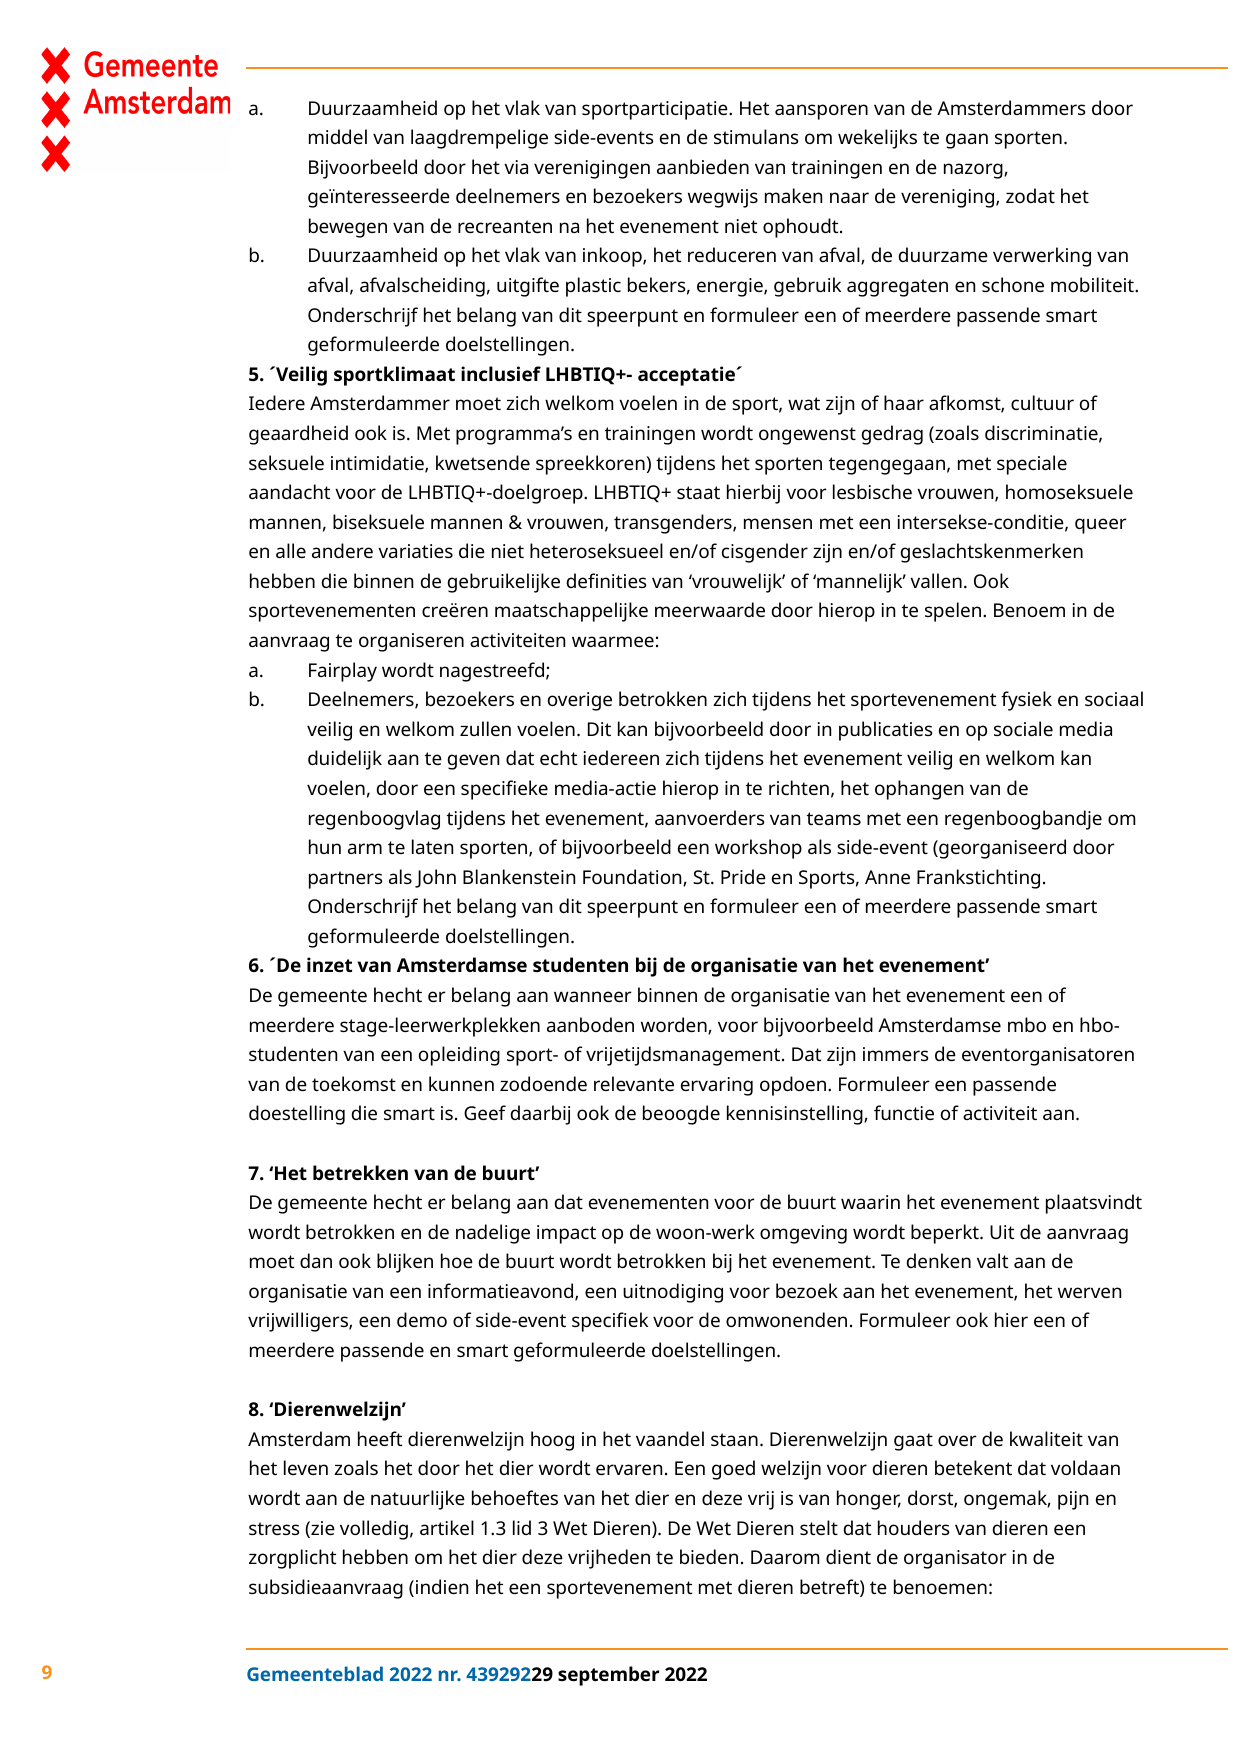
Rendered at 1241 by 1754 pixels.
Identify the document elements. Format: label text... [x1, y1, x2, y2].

list Duurzaamheid op het vlak van inkoop, het reduceren van afval, de duurzame verwerking van afval, afvalscheiding, uitgifte plastic bekers, energie, gebruik aggregaten en schone mobiliteit. Onderschrijf het belang van dit speerpunt en formuleer een of meerdere passende smart geformuleerde doelstellingen. [248, 243, 1152, 357]
text 7. ‘Het betrekken van de buurt’ [248, 1160, 1152, 1186]
text 8. ‘Dierenwelzijn’ [248, 1396, 1152, 1422]
text De gemeente hecht er belang aan wanneer binnen de organisatie van het evenement een of meerdere stage-leerwerkplekken aanboden worden, voor bijvoorbeeld Amsterdamse mbo en hbo-studenten van een opleiding sport- of vrijetijdsmanagement. Dat zijn immers de eventorganisatoren van de toekomst en kunnen zodoende relevante ervaring opdoen. Formuleer een passende doestelling die smart is. Geef daarbij ook de beoogde kennisinstelling, functie of activiteit aan. [248, 982, 1152, 1126]
text De gemeente hecht er belang aan dat evenementen voor de buurt waarin het evenement plaatsvindt wordt betrokken en de nadelige impact op de woon-werk omgeving wordt beperkt. Uit de aanvraag moet dan ook blijken hoe de buurt wordt betrokken bij het evenement. Te denken valt aan de organisatie van een informatieavond, een uitnodiging voor bezoek aan het evenement, het werven vrijwilligers, een demo of side-event specifiek voor de omwonenden. Formuleer ook hier een of meerdere passende en smart geformuleerde doelstellingen. [248, 1189, 1152, 1363]
list Duurzaamheid op het vlak van sportparticipatie. Het aansporen van de Amsterdammers door middel van laagdrempelige side-events en de stimulans om wekelijks te gaan sporten. Bijvoorbeeld door het via verenigingen aanbieden van trainingen en de nazorg, geïnteresseerde deelnemers en bezoekers wegwijs maken naar de vereniging, zodat het bewegen van de recreanten na het evenement niet ophoudt. [248, 95, 1152, 239]
list Deelnemers, bezoekers en overige betrokken zich tijdens het sportevenement fysiek en sociaal veilig en welkom zullen voelen. Dit kan bijvoorbeeld door in publicaties en op sociale media duidelijk aan te geven dat echt iedereen zich tijdens het evenement veilig en welkom kan voelen, door een specifieke media-actie hierop in te richten, het ophangen van de regenboogvlag tijdens het evenement, aanvoerders van teams met een regenboogbandje om hun arm te laten sporten, of bijvoorbeeld een workshop als side-event (georganiseerd door partners als John Blankenstein Foundation, St. Pride en Sports, Anne Frankstichting. Onderschrijf het belang van dit speerpunt en formuleer een of meerdere passende smart geformuleerde doelstellingen. [248, 686, 1152, 949]
text Iedere Amsterdammer moet zich welkom voelen in de sport, wat zijn of haar afkomst, cultuur of geaardheid ook is. Met programma’s en trainingen wordt ongewenst gedrag (zoals discriminatie, seksuele intimidatie, kwetsende spreekkoren) tijdens het sporten tegengegaan, met speciale aandacht voor de LHBTIQ+-doelgroep. LHBTIQ+ staat hierbij voor lesbische vrouwen, homoseksuele mannen, biseksuele mannen & vrouwen, transgenders, mensen met een intersekse-conditie, queer en alle andere variaties die niet heteroseksueel en/of cisgender zijn en/of geslachtskenmerken hebben die binnen de gebruikelijke definities van ‘vrouwelijk’ of ‘mannelijk’ vallen. Ook sportevenementen creëren maatschappelijke meerwaarde door hierop in te spelen. Benoem in de aanvraag te organiseren activiteiten waarmee: [248, 391, 1152, 653]
picture [41, 47, 231, 172]
list Fairplay wordt nagestreefd; [248, 657, 1152, 683]
text 6. ´De inzet van Amsterdamse studenten bij de organisatie van het evenement’ [248, 953, 1152, 978]
text 5. ´Veilig sportklimaat inclusief LHBTIQ+- acceptatie´ [248, 361, 1152, 387]
text Amsterdam heeft dierenwelzijn hoog in het vaandel staan. Dierenwelzijn gaat over de kwaliteit van het leven zoals het door het dier wordt ervaren. Een goed welzijn voor dieren betekent dat voldaan wordt aan de natuurlijke behoeftes van het dier en deze vrij is van honger, dorst, ongemak, pijn en stress (zie volledig, artikel 1.3 lid 3 Wet Dieren). De Wet Dieren stelt dat houders van dieren een zorgplicht hebben om het dier deze vrijheden te bieden. Daarom dient de organisator in de subsidieaanvraag (indien het een sportevenement met dieren betreft) te benoemen: [248, 1426, 1152, 1600]
